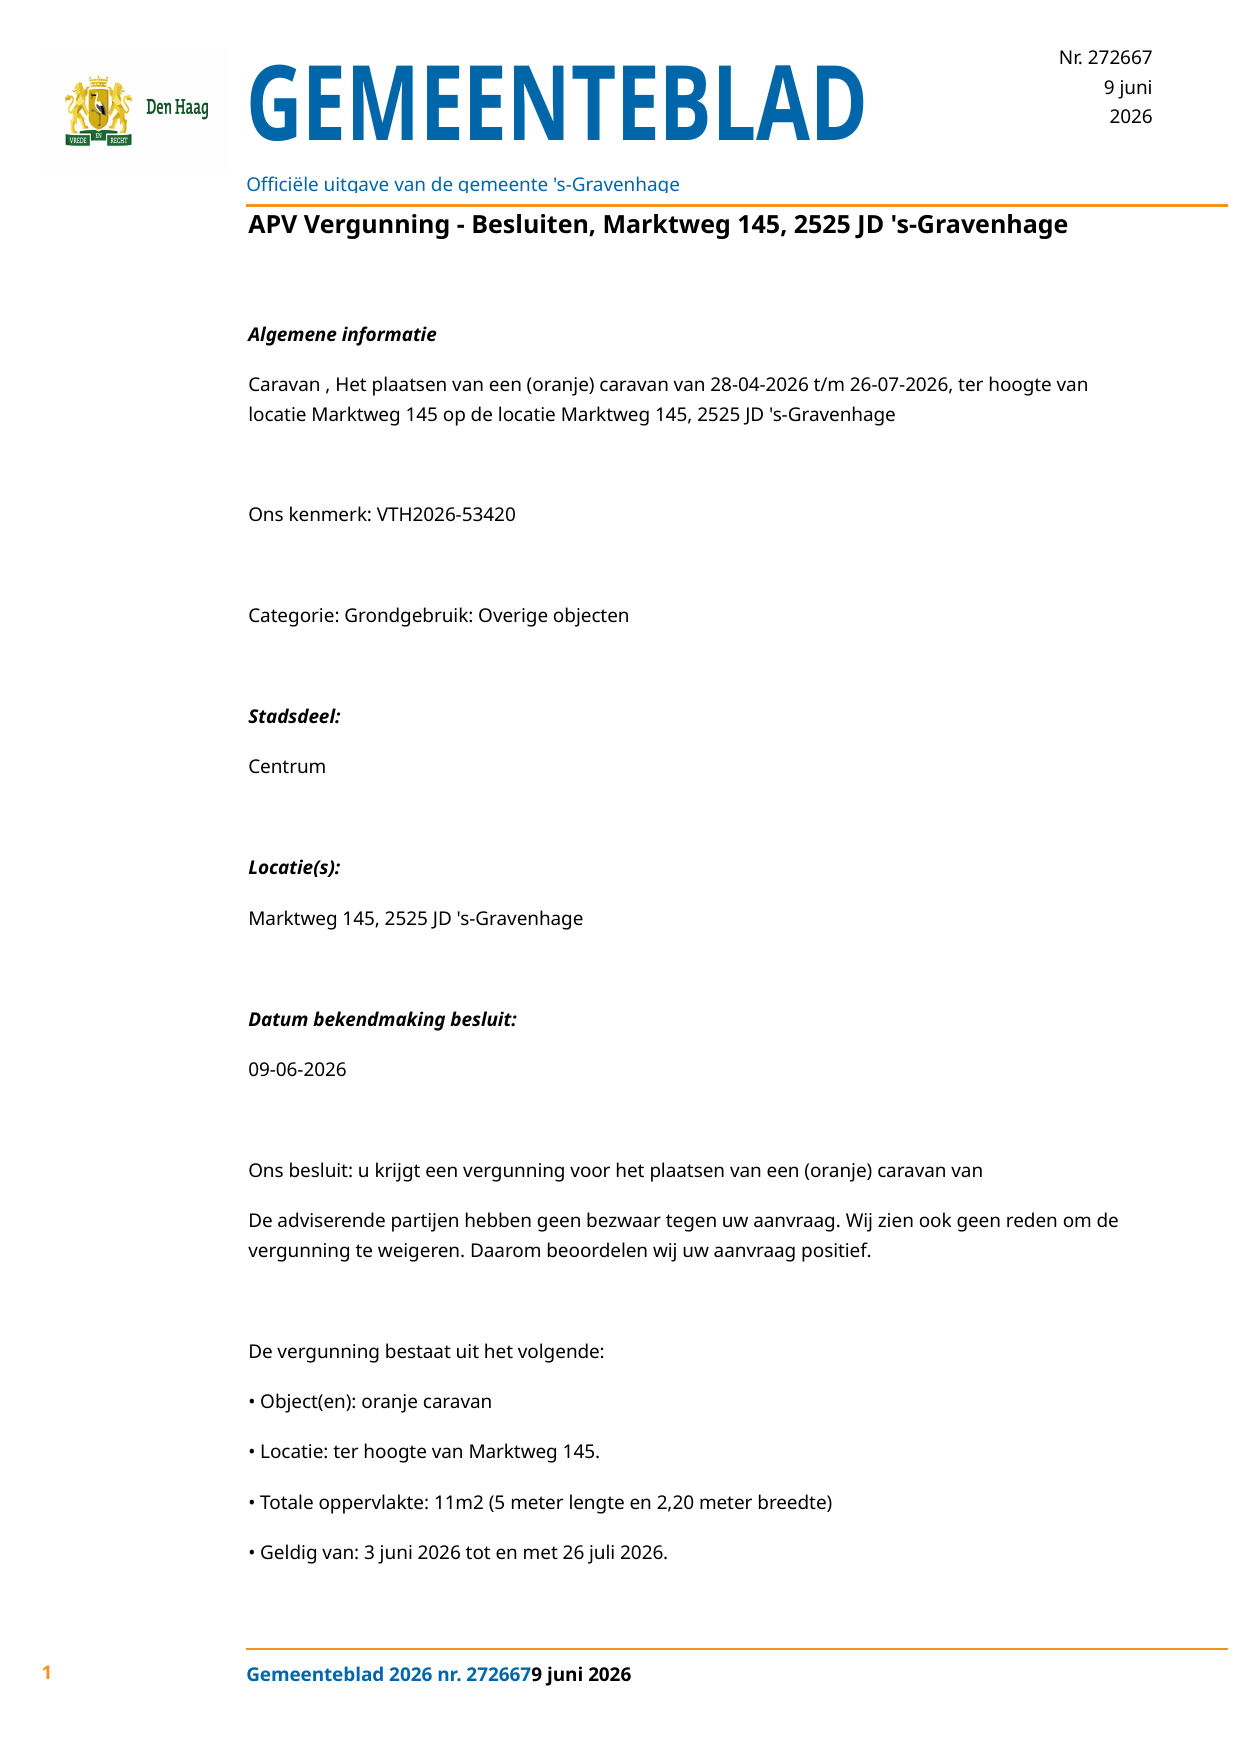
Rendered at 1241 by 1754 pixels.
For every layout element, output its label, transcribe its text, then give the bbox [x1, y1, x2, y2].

text Ons kenmerk: VTH2026-53420 [248, 502, 1152, 527]
text 09-06-2026 [248, 1056, 1152, 1082]
text Centrum [248, 754, 1152, 779]
text • Locatie: ter hoogte van Marktweg 145. [248, 1439, 1152, 1464]
text Algemene informatie [248, 321, 1152, 346]
text Categorie: Grondgebruik: Overige objecten [248, 602, 1152, 628]
text APV Vergunning - Besluiten, Marktweg 145, 2525 JD 's-Gravenhage [248, 207, 1152, 241]
text Caravan , Het plaatsen van een (oranje) caravan van 28-04-2026 t/m 26-07-2026, ter hoogte van locatie Marktweg 145 op de locatie Marktweg 145, 2525 JD 's-Gravenhage [248, 371, 1152, 426]
text Marktweg 145, 2525 JD 's-Gravenhage [248, 905, 1152, 931]
text De adviserende partijen hebben geen bezwaar tegen uw aanvraag. Wij zien ook geen reden om de vergunning te weigeren. Daarom beoordelen wij uw aanvraag positief. [248, 1207, 1152, 1263]
picture [41, 47, 231, 172]
text De vergunning bestaat uit het volgende: [248, 1338, 1152, 1363]
text Stadsdeel: [248, 703, 1152, 729]
text • Geldig van: 3 juni 2026 tot en met 26 juli 2026. [248, 1539, 1152, 1565]
text Ons besluit: u krijgt een vergunning voor het plaatsen van een (oranje) caravan van [248, 1157, 1152, 1183]
text • Object(en): oranje caravan [248, 1388, 1152, 1414]
text Datum bekendmaking besluit: [248, 1006, 1152, 1031]
text • Totale oppervlakte: 11m2 (5 meter lengte en 2,20 meter breedte) [248, 1489, 1152, 1515]
text Locatie(s): [248, 854, 1152, 880]
